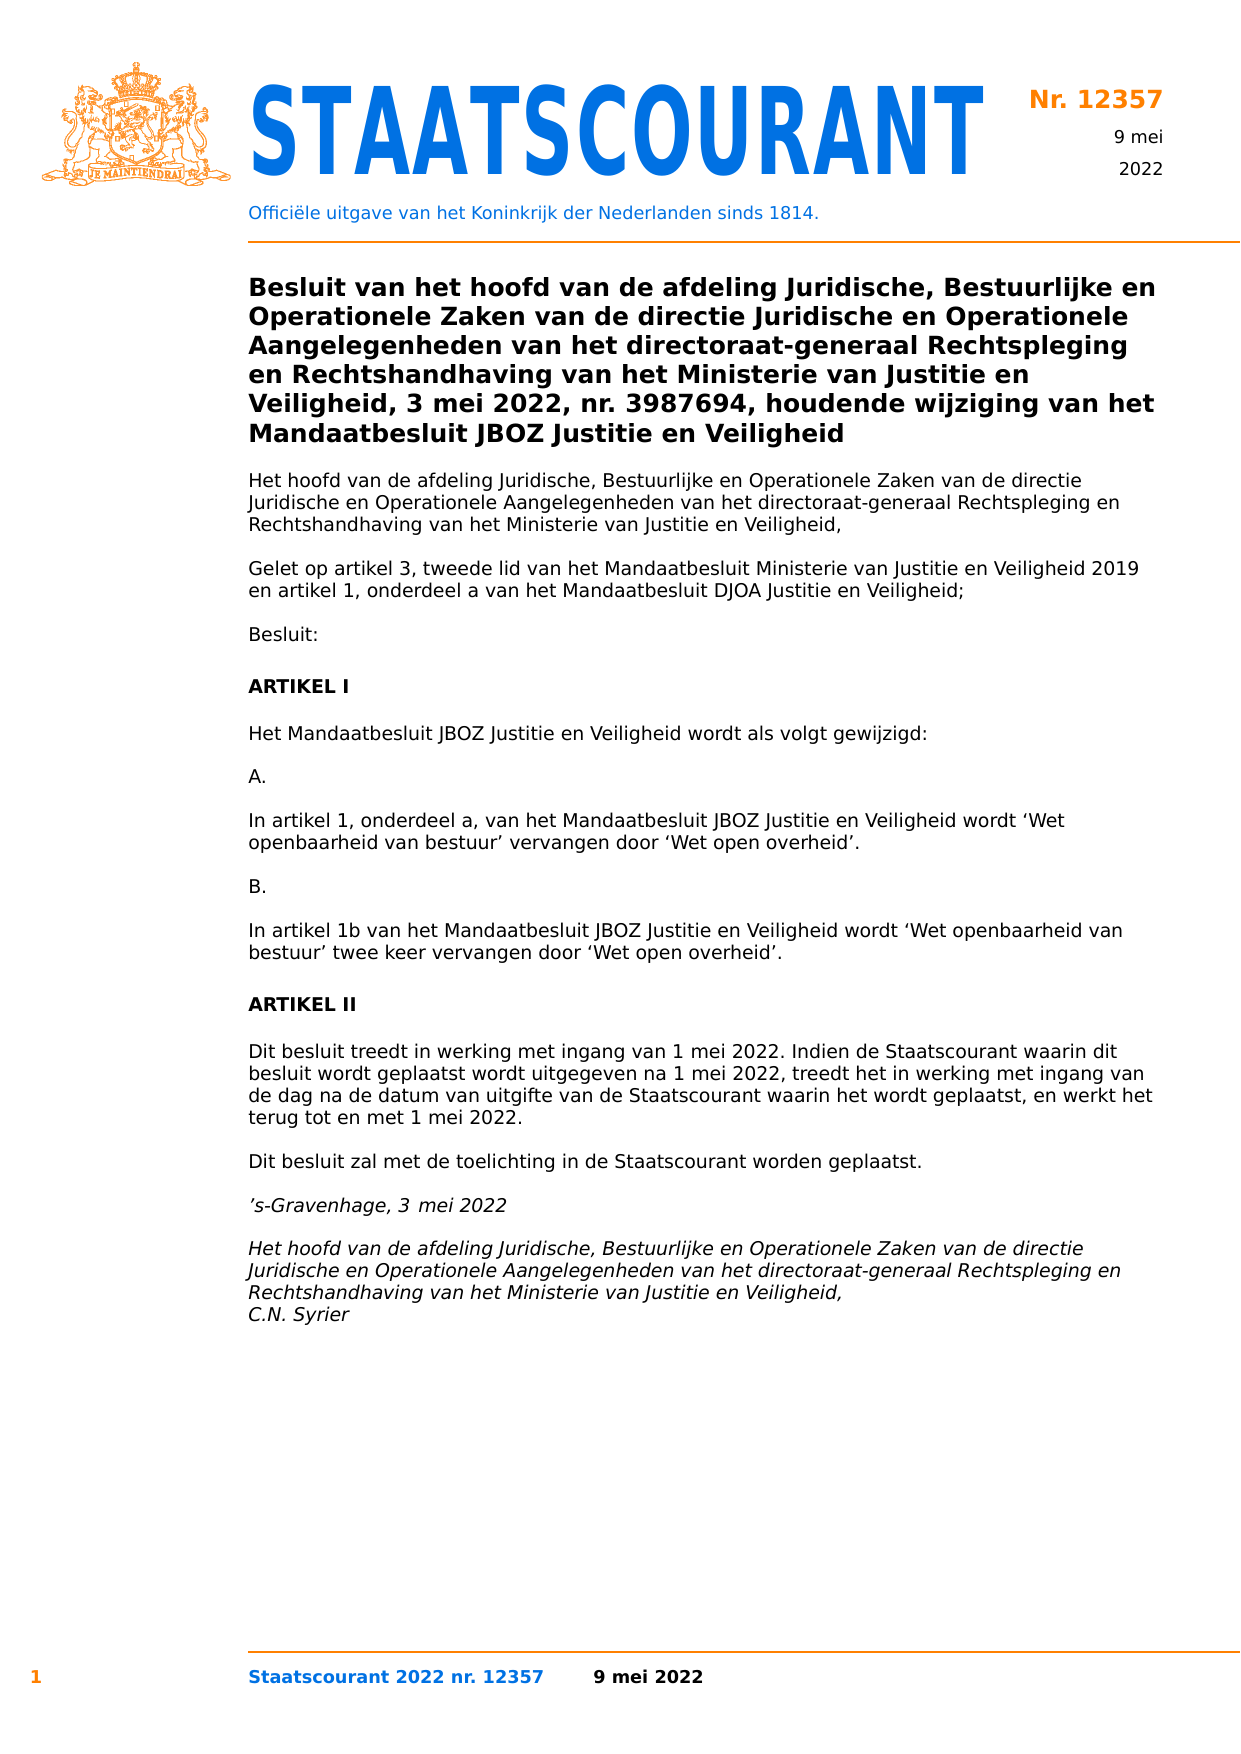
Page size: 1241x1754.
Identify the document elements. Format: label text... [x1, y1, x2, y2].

table_header Nr. 12357 [998, 62, 1240, 121]
table_cell 9 mei [998, 121, 1240, 153]
text Besluit: [248, 623, 1163, 646]
table_header [25, 62, 248, 241]
subtitle ARTIKEL I [248, 676, 1163, 697]
text B. [248, 876, 1163, 898]
text In artikel 1, onderdeel a, van het Mandaatbesluit JBOZ Justitie en Veiligheid wordt ‘Wet openbaarheid van bestuur’ vervangen door ‘Wet open overheid’. [248, 810, 1163, 854]
table_cell Officiële uitgave van het Koninkrijk der Nederlanden sinds 1814. [248, 203, 1240, 241]
text Het hoofd van de afdeling Juridische, Bestuurlijke en Operationele Zaken van de directie Juridische en Operationele Aangelegenheden van het directoraat-generaal Rechtspleging en Rechtshandhaving van het Ministerie van Justitie en Veiligheid, C.N. Syrier [248, 1238, 1163, 1326]
subtitle ARTIKEL II [248, 994, 1163, 1016]
text Dit besluit zal met de toelichting in de Staatscourant worden geplaatst. [248, 1151, 1163, 1173]
text A. [248, 766, 1163, 788]
text ’s-Gravenhage, 3 mei 2022 [248, 1194, 1163, 1216]
text Het hoofd van de afdeling Juridische, Bestuurlijke en Operationele Zaken van de directie Juridische en Operationele Aangelegenheden van het directoraat-generaal Rechtspleging en Rechtshandhaving van het Ministerie van Justitie en Veiligheid, [248, 470, 1163, 536]
picture [41, 62, 231, 186]
subtitle Besluit van het hoofd van de afdeling Juridische, Bestuurlijke en Operationele Zaken van de directie Juridische en Operationele Aangelegenheden van het directoraat-generaal Rechtspleging en Rechtshandhaving van het Ministerie van Justitie en Veiligheid, 3 mei 2022, nr. 3987694, houdende wijziging van het Mandaatbesluit JBOZ Justitie en Veiligheid [248, 273, 1163, 448]
table_cell 2022 [998, 153, 1240, 203]
text Dit besluit treedt in werking met ingang van 1 mei 2022. Indien de Staatscourant waarin dit besluit wordt geplaatst wordt uitgegeven na 1 mei 2022, treedt het in werking met ingang van de dag na de datum van uitgifte van de Staatscourant waarin het wordt geplaatst, en werkt het terug tot en met 1 mei 2022. [248, 1041, 1163, 1129]
text Het Mandaatbesluit JBOZ Justitie en Veiligheid wordt als volgt gewijzigd: [248, 722, 1163, 744]
table_header STAATSCOURANT [248, 62, 998, 203]
text Gelet op artikel 3, tweede lid van het Mandaatbesluit Ministerie van Justitie en Veiligheid 2019 en artikel 1, onderdeel a van het Mandaatbesluit DJOA Justitie en Veiligheid; [248, 558, 1163, 602]
text In artikel 1b van het Mandaatbesluit JBOZ Justitie en Veiligheid wordt ‘Wet openbaarheid van bestuur’ twee keer vervangen door ‘Wet open overheid’. [248, 920, 1163, 964]
